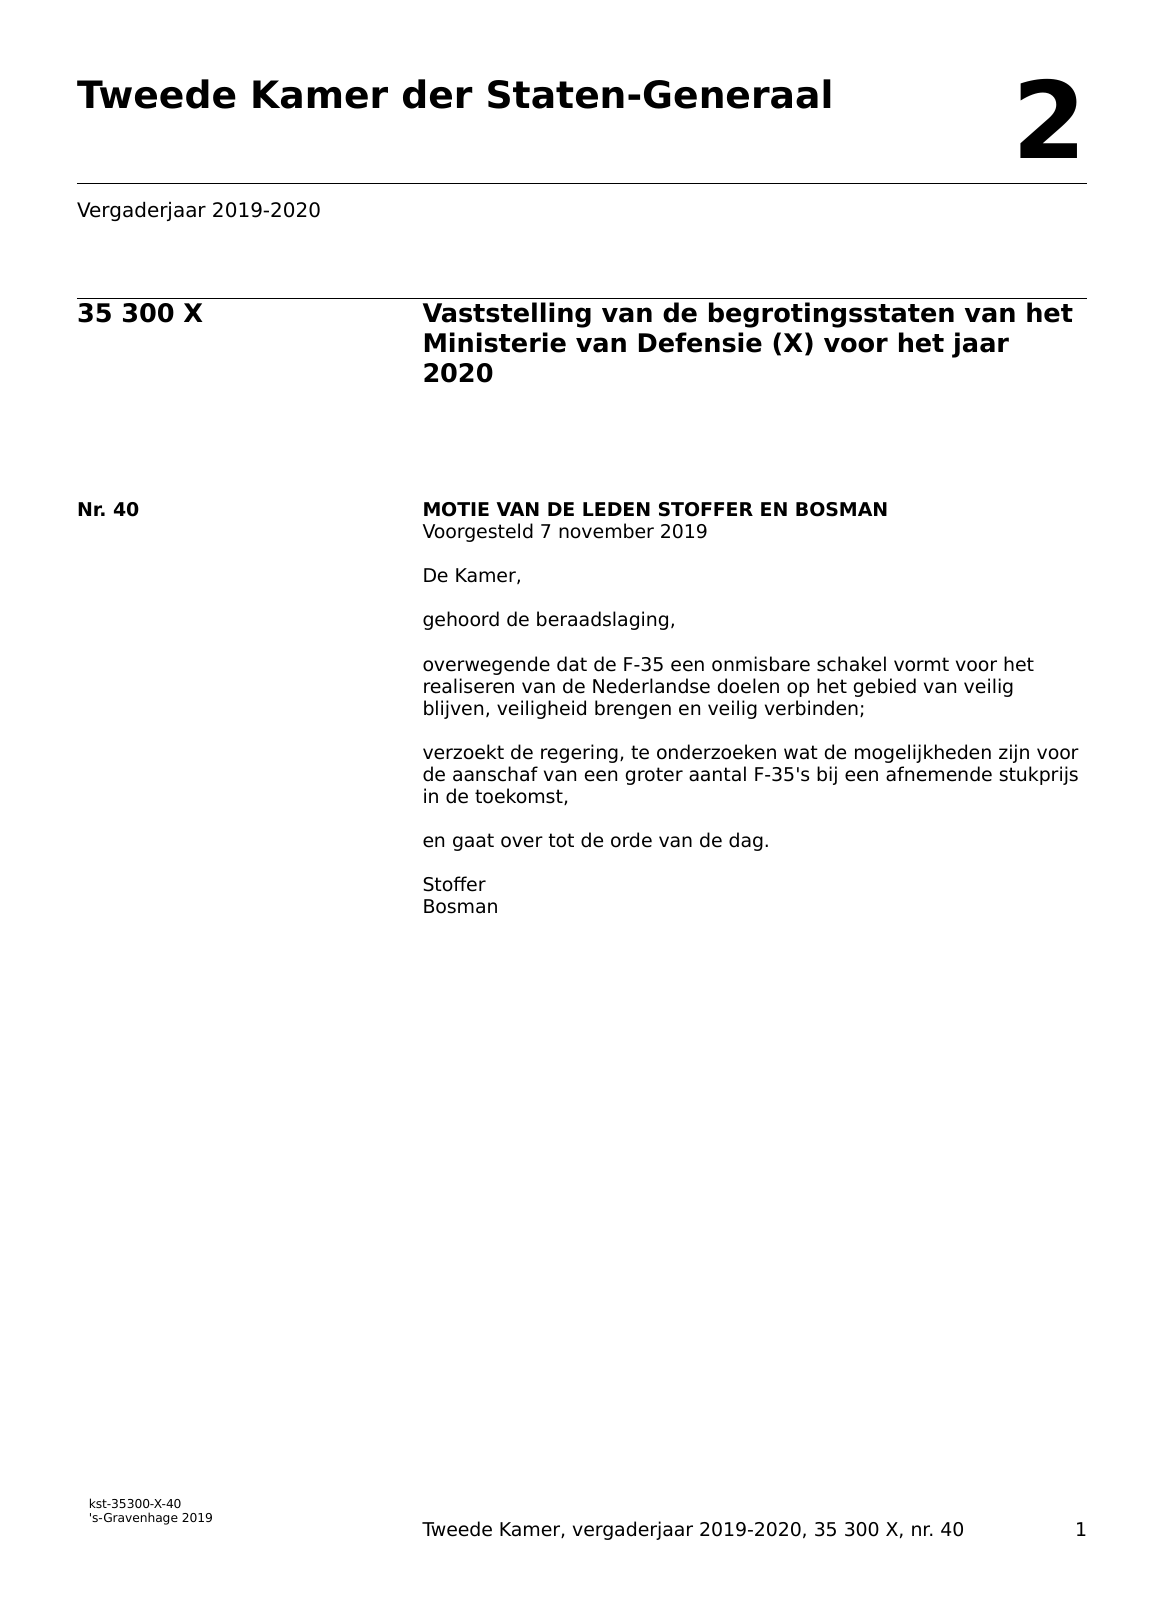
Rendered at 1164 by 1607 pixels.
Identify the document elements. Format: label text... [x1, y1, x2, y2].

text De Kamer, [422, 565, 1087, 587]
text verzoekt de regering, te onderzoeken wat de mogelijkheden zijn voor de aanschaf van een groter aantal F-35's bij een afnemende stukprijs in de toekomst, [422, 742, 1087, 808]
text Voorgesteld 7 november 2019 [422, 521, 1087, 543]
text en gaat over tot de orde van de dag. [422, 830, 1087, 852]
table_header Tweede Kamer der Staten-Generaal [77, 59, 886, 183]
text gehoord de beraadslaging, [422, 609, 1087, 631]
table_cell Vergaderjaar 2019-2020 [77, 184, 1087, 298]
subtitle 35 300 X Vaststelling van de begrotingsstaten van het Ministerie van Defensie (X) voor het jaar 2020 [77, 299, 1087, 388]
text kst-35300-X-40 [88, 1497, 323, 1511]
text Stoffer [422, 874, 1087, 896]
text 's-Gravenhage 2019 [88, 1511, 323, 1525]
subtitle Nr. 40 MOTIE VAN DE LEDEN STOFFER EN BOSMAN [77, 499, 1087, 521]
text overwegende dat de F-35 een onmisbare schakel vormt voor het realiseren van de Nederlandse doelen op het gebied van veilig blijven, veiligheid brengen en veilig verbinden; [422, 653, 1087, 719]
text Bosman [422, 896, 1087, 918]
table_header 2 [886, 59, 1087, 183]
